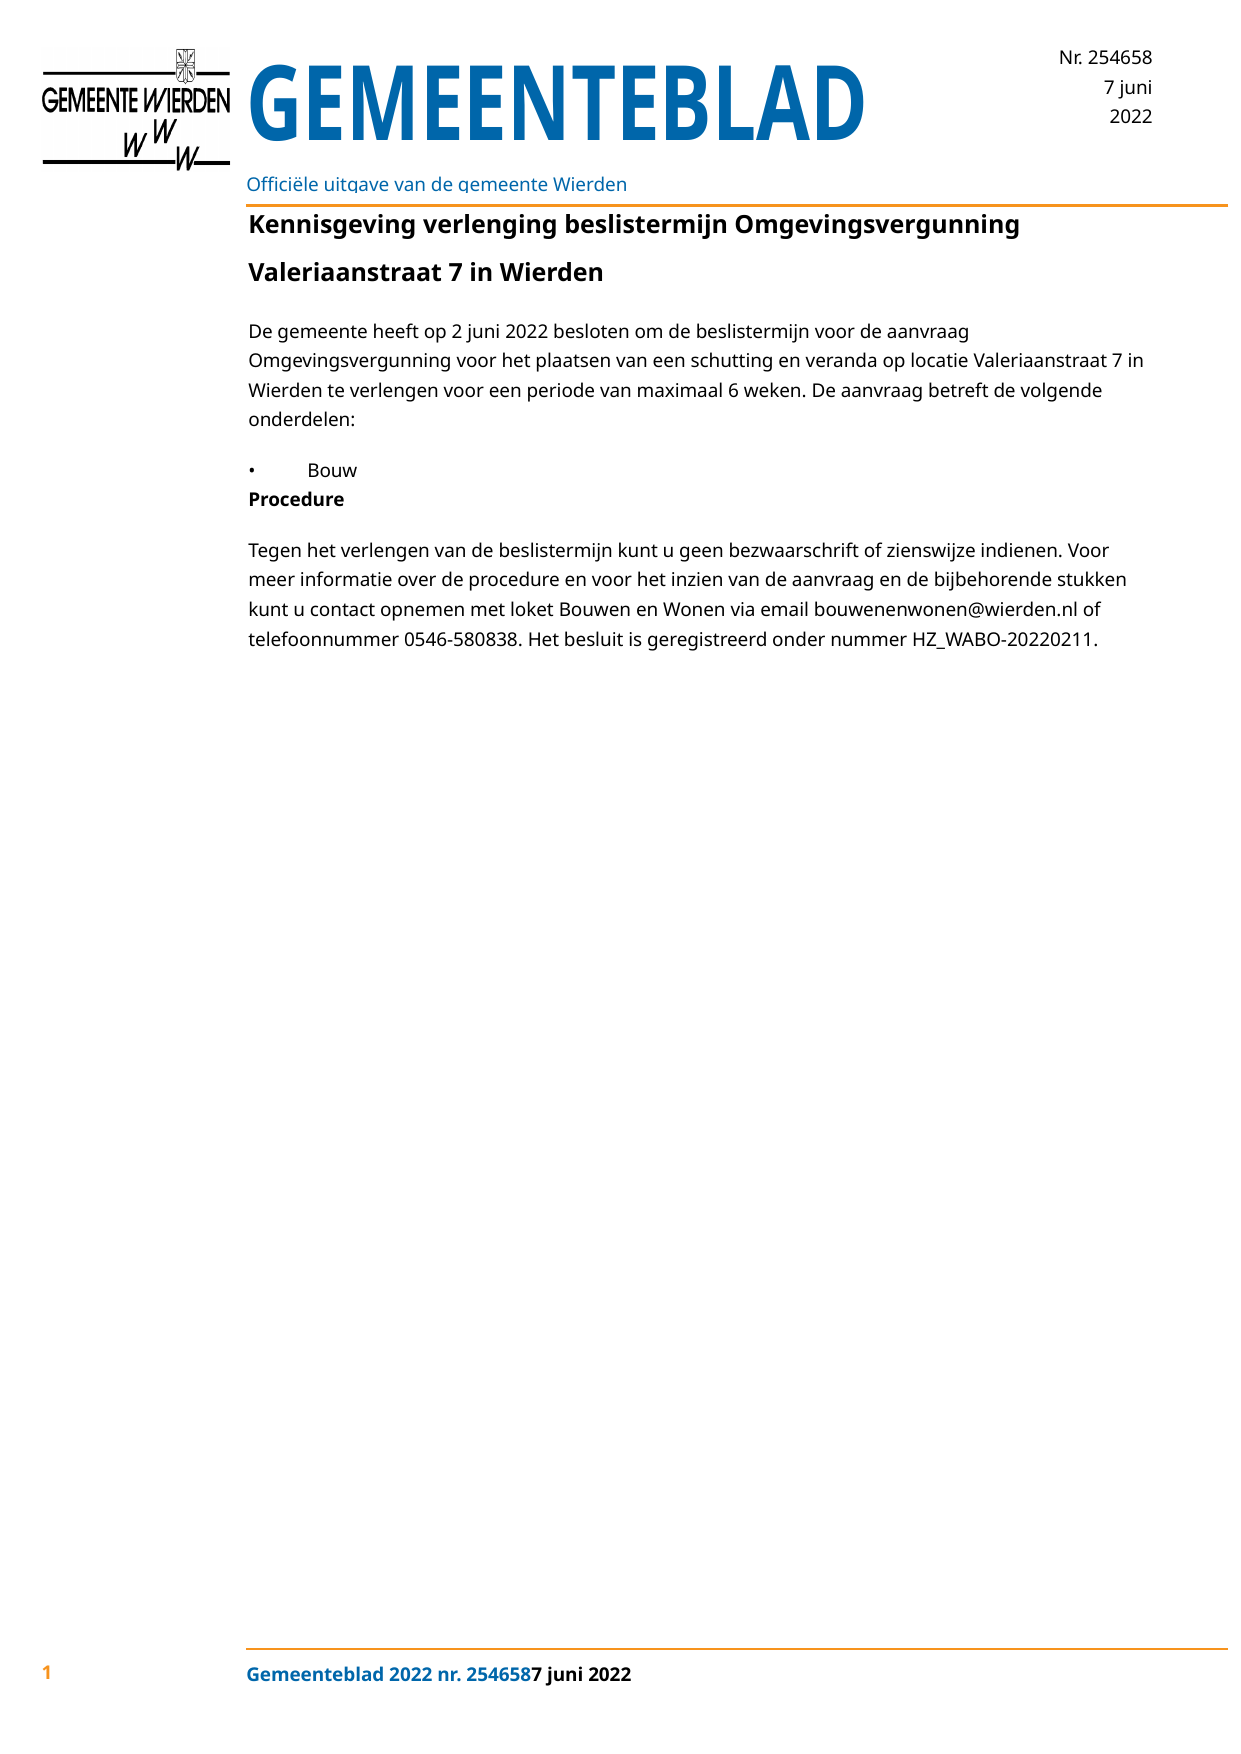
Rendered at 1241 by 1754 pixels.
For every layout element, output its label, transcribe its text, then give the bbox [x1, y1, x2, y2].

picture [41, 47, 231, 172]
text Tegen het verlengen van de beslistermijn kunt u geen bezwaarschrift of zienswijze indienen. Voor meer informatie over de procedure en voor het inzien van de aanvraag en de bijbehorende stukken kunt u contact opnemen met loket Bouwen en Wonen via email bouwenenwonen@wierden.nl of telefoonnummer 0546-580838. Het besluit is geregistreerd onder nummer HZ_WABO-20220211. [248, 537, 1152, 652]
text Procedure [248, 487, 1152, 512]
text De gemeente heeft op 2 juni 2022 besloten om de beslistermijn voor de aanvraag Omgevingsvergunning voor het plaatsen van een schutting en veranda op locatie Valeriaanstraat 7 in Wierden te verlengen voor een periode van maximaal 6 weken. De aanvraag betreft de volgende onderdelen: [248, 318, 1152, 432]
text Kennisgeving verlenging beslistermijn Omgevingsvergunning Valeriaanstraat 7 in Wierden [248, 207, 1152, 288]
list Bouw [248, 457, 1152, 483]
